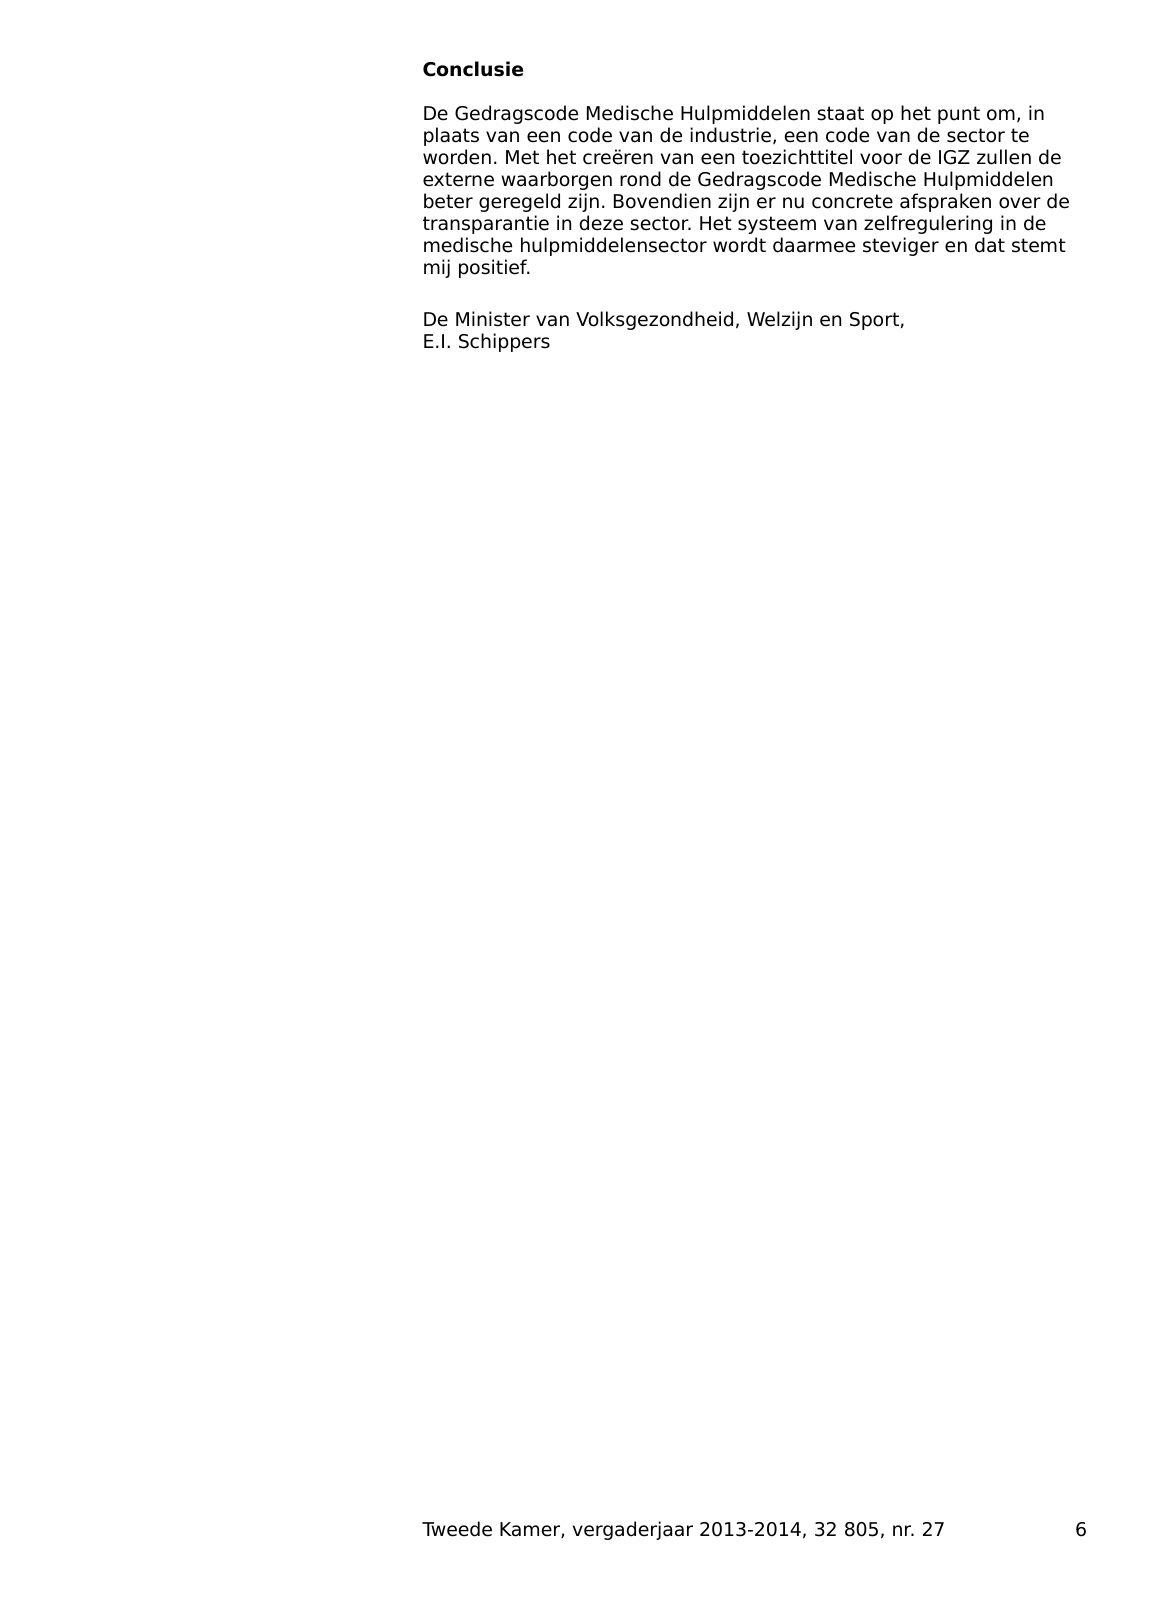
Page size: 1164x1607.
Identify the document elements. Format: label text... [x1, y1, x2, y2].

text De Minister van Volksgezondheid, Welzijn en Sport, E.I. Schippers [422, 309, 1087, 353]
text De Gedragscode Medische Hulpmiddelen staat op het punt om, in plaats van een code van de industrie, een code van de sector te worden. Met het creëren van een toezichttitel voor de IGZ zullen de externe waarborgen rond de Gedragscode Medische Hulpmiddelen beter geregeld zijn. Bovendien zijn er nu concrete afspraken over de transparantie in deze sector. Het systeem van zelfregulering in de medische hulpmiddelensector wordt daarmee steviger en dat stemt mij positief. [422, 103, 1087, 279]
subtitle Conclusie [422, 59, 1087, 81]
